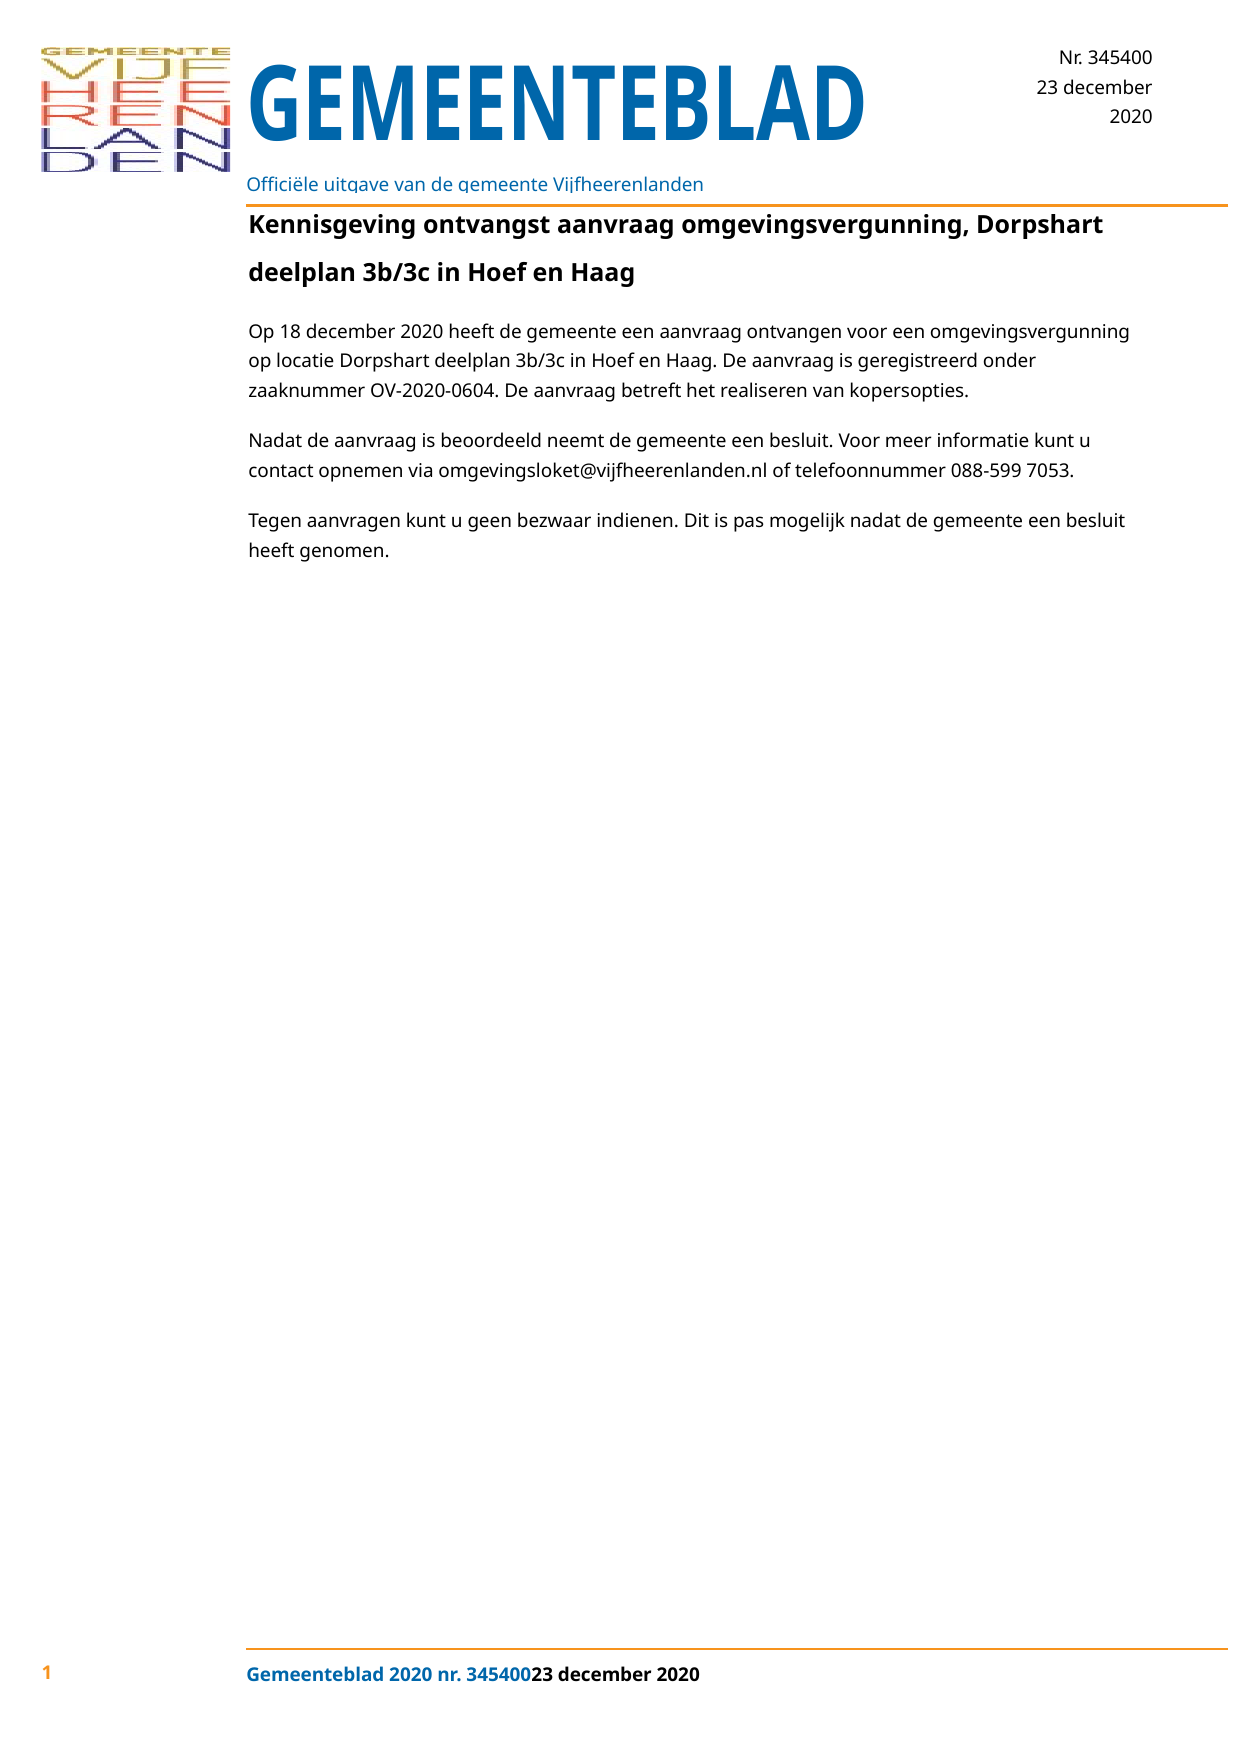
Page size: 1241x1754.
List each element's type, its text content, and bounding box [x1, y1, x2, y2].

text Nadat de aanvraag is beoordeeld neemt de gemeente een besluit. Voor meer informatie kunt u contact opnemen via omgevingsloket@vijfheerenlanden.nl of telefoonnummer 088-599 7053. [248, 427, 1152, 483]
text Kennisgeving ontvangst aanvraag omgevingsvergunning, Dorpshart deelplan 3b/3c in Hoef en Haag [248, 207, 1152, 288]
text Op 18 december 2020 heeft de gemeente een aanvraag ontvangen voor een omgevingsvergunning op locatie Dorpshart deelplan 3b/3c in Hoef en Haag. De aanvraag is geregistreerd onder zaaknummer OV-2020-0604. De aanvraag betreft het realiseren van kopersopties. [248, 318, 1152, 403]
picture [41, 47, 231, 172]
text Tegen aanvragen kunt u geen bezwaar indienen. Dit is pas mogelijk nadat de gemeente een besluit heeft genomen. [248, 507, 1152, 563]
